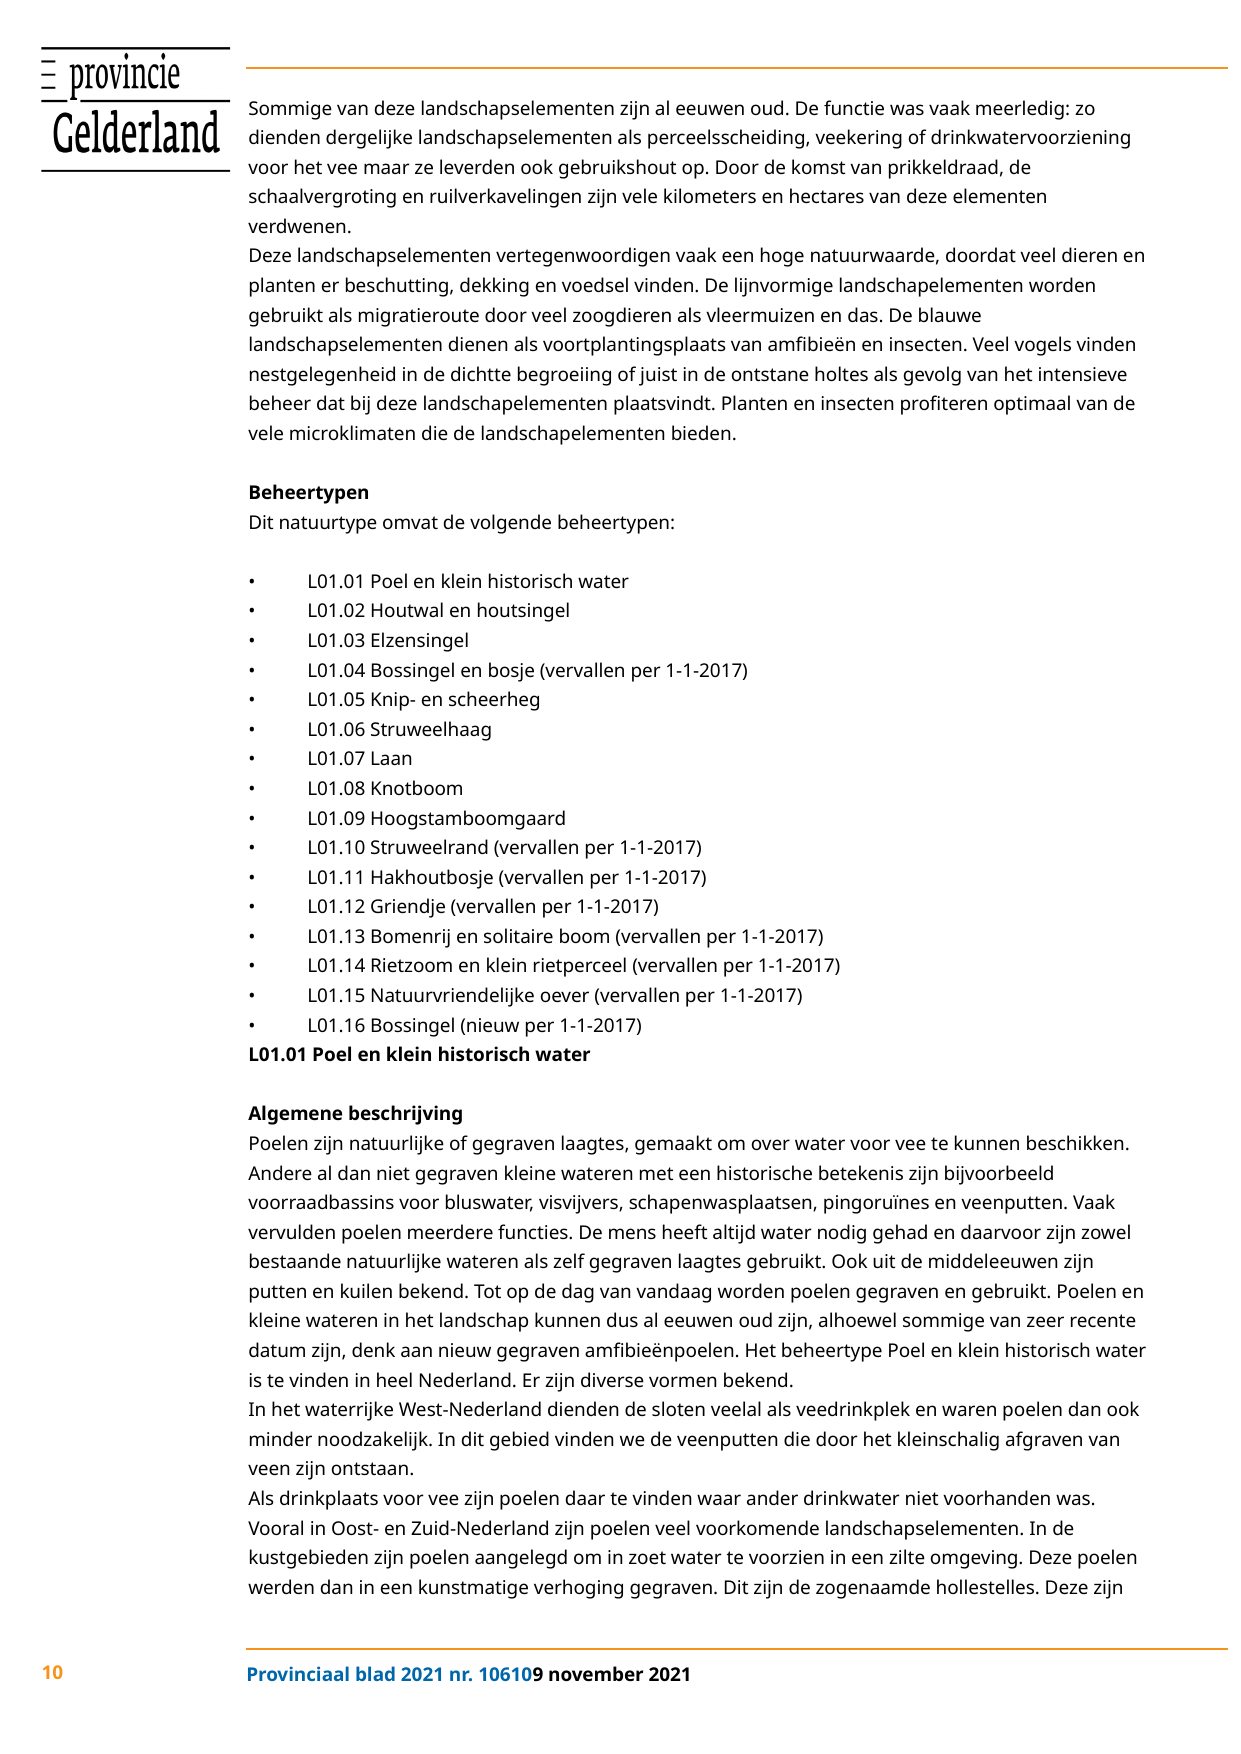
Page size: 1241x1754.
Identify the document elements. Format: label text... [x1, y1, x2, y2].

list L01.06 Struweelhaag [248, 716, 1152, 742]
text Deze landschapselementen vertegenwoordigen vaak een hoge natuurwaarde, doordat veel dieren en planten er beschutting, dekking en voedsel vinden. De lijnvormige landschapelementen worden gebruikt als migratieroute door veel zoogdieren als vleermuizen en das. De blauwe landschapselementen dienen als voortplantingsplaats van amfibieën en insecten. Veel vogels vinden nestgelegenheid in de dichtte begroeiing of juist in de ontstane holtes als gevolg van het intensieve beheer dat bij deze landschapelementen plaatsvindt. Planten en insecten profiteren optimaal van de vele microklimaten die de landschapelementen bieden. [248, 243, 1152, 446]
list L01.03 Elzensingel [248, 627, 1152, 653]
text Sommige van deze landschapselementen zijn al eeuwen oud. De functie was vaak meerledig: zo dienden dergelijke landschapselementen als perceelsscheiding, veekering of drinkwatervoorziening voor het vee maar ze leverden ook gebruikshout op. Door de komst van prikkeldraad, de schaalvergroting en ruilverkavelingen zijn vele kilometers en hectares van deze elementen verdwenen. [248, 95, 1152, 239]
list L01.01 Poel en klein historisch water [248, 568, 1152, 594]
text Beheertypen [248, 479, 1152, 505]
list L01.04 Bossingel en bosje (vervallen per 1-1-2017) [248, 657, 1152, 683]
picture [41, 47, 231, 172]
list L01.15 Natuurvriendelijke oever (vervallen per 1-1-2017) [248, 982, 1152, 1008]
list L01.16 Bossingel (nieuw per 1-1-2017) [248, 1012, 1152, 1038]
list L01.02 Houtwal en houtsingel [248, 598, 1152, 623]
text Als drinkplaats voor vee zijn poelen daar te vinden waar ander drinkwater niet voorhanden was. Vooral in Oost- en Zuid-Nederland zijn poelen veel voorkomende landschapselementen. In de kustgebieden zijn poelen aangelegd om in zoet water te voorzien in een zilte omgeving. Deze poelen werden dan in een kunstmatige verhoging gegraven. Dit zijn de zogenaamde hollestelles. Deze zijn [248, 1485, 1152, 1600]
list L01.07 Laan [248, 746, 1152, 771]
list L01.13 Bomenrij en solitaire boom (vervallen per 1-1-2017) [248, 923, 1152, 949]
text Dit natuurtype omvat de volgende beheertypen: [248, 509, 1152, 535]
list L01.09 Hoogstamboomgaard [248, 805, 1152, 831]
list L01.14 Rietzoom en klein rietperceel (vervallen per 1-1-2017) [248, 953, 1152, 978]
list L01.12 Griendje (vervallen per 1-1-2017) [248, 893, 1152, 919]
text Poelen zijn natuurlijke of gegraven laagtes, gemaakt om over water voor vee te kunnen beschikken. Andere al dan niet gegraven kleine wateren met een historische betekenis zijn bijvoorbeeld voorraadbassins voor bluswater, visvijvers, schapenwasplaatsen, pingoruïnes en veenputten. Vaak vervulden poelen meerdere functies. De mens heeft altijd water nodig gehad en daarvoor zijn zowel bestaande natuurlijke wateren als zelf gegraven laagtes gebruikt. Ook uit de middeleeuwen zijn putten en kuilen bekend. Tot op de dag van vandaag worden poelen gegraven en gebruikt. Poelen en kleine wateren in het landschap kunnen dus al eeuwen oud zijn, alhoewel sommige van zeer recente datum zijn, denk aan nieuw gegraven amfibieënpoelen. Het beheertype Poel en klein historisch water is te vinden in heel Nederland. Er zijn diverse vormen bekend. [248, 1130, 1152, 1393]
text Algemene beschrijving [248, 1101, 1152, 1126]
list L01.08 Knotboom [248, 775, 1152, 801]
list L01.10 Struweelrand (vervallen per 1-1-2017) [248, 834, 1152, 860]
list L01.11 Hakhoutbosje (vervallen per 1-1-2017) [248, 864, 1152, 890]
text In het waterrijke West-Nederland dienden de sloten veelal als veedrinkplek en waren poelen dan ook minder noodzakelijk. In dit gebied vinden we de veenputten die door het kleinschalig afgraven van veen zijn ontstaan. [248, 1396, 1152, 1481]
text L01.01 Poel en klein historisch water [248, 1041, 1152, 1067]
list L01.05 Knip- en scheerheg [248, 686, 1152, 712]
